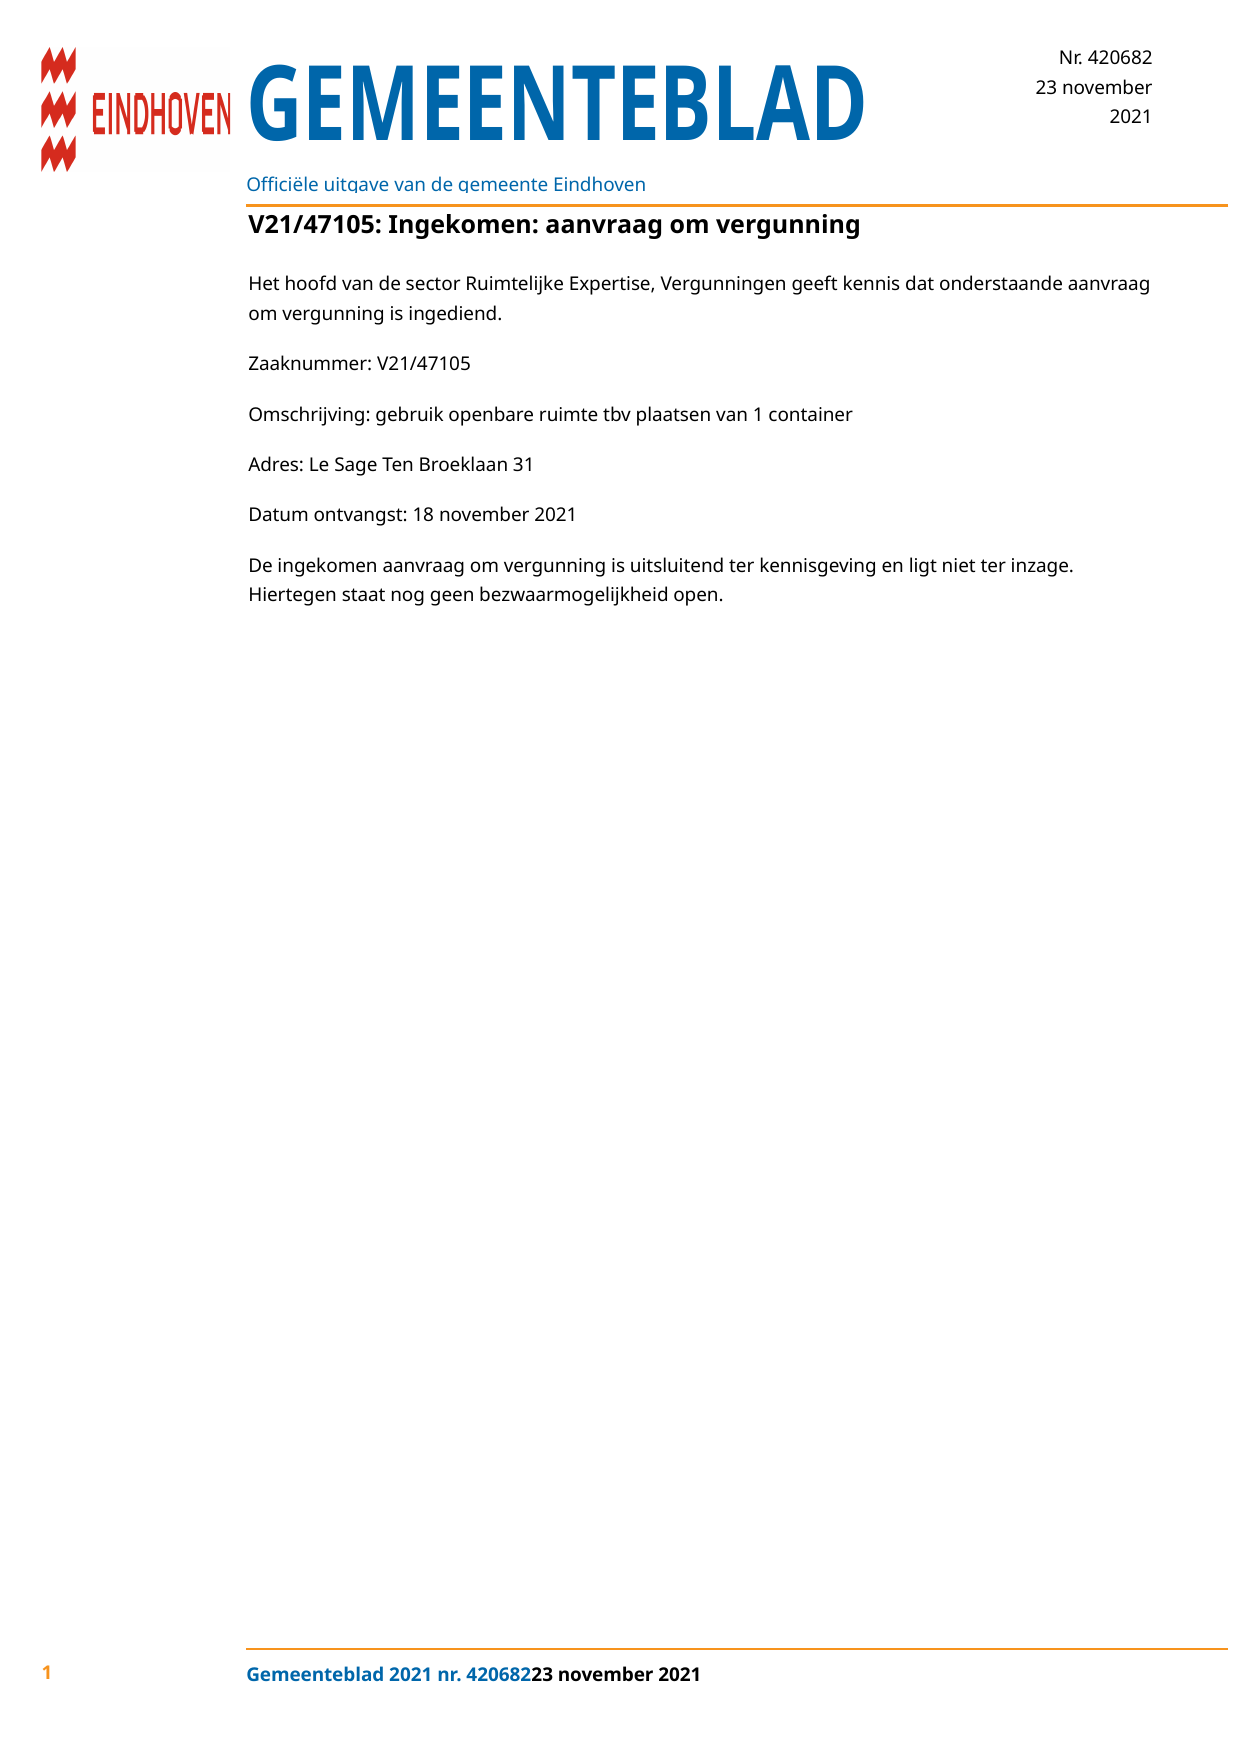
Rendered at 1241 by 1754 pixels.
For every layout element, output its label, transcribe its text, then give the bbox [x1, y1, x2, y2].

picture [41, 47, 231, 172]
text Het hoofd van de sector Ruimtelijke Expertise, Vergunningen geeft kennis dat onderstaande aanvraag om vergunning is ingediend. [248, 270, 1152, 326]
text Omschrijving: gebruik openbare ruimte tbv plaatsen van 1 container [248, 401, 1152, 426]
text Zaaknummer: V21/47105 [248, 350, 1152, 376]
text Adres: Le Sage Ten Broeklaan 31 [248, 451, 1152, 477]
text V21/47105: Ingekomen: aanvraag om vergunning [248, 207, 1152, 241]
text De ingekomen aanvraag om vergunning is uitsluitend ter kennisgeving en ligt niet ter inzage. Hiertegen staat nog geen bezwaarmogelijkheid open. [248, 552, 1152, 607]
text Datum ontvangst: 18 november 2021 [248, 502, 1152, 527]
